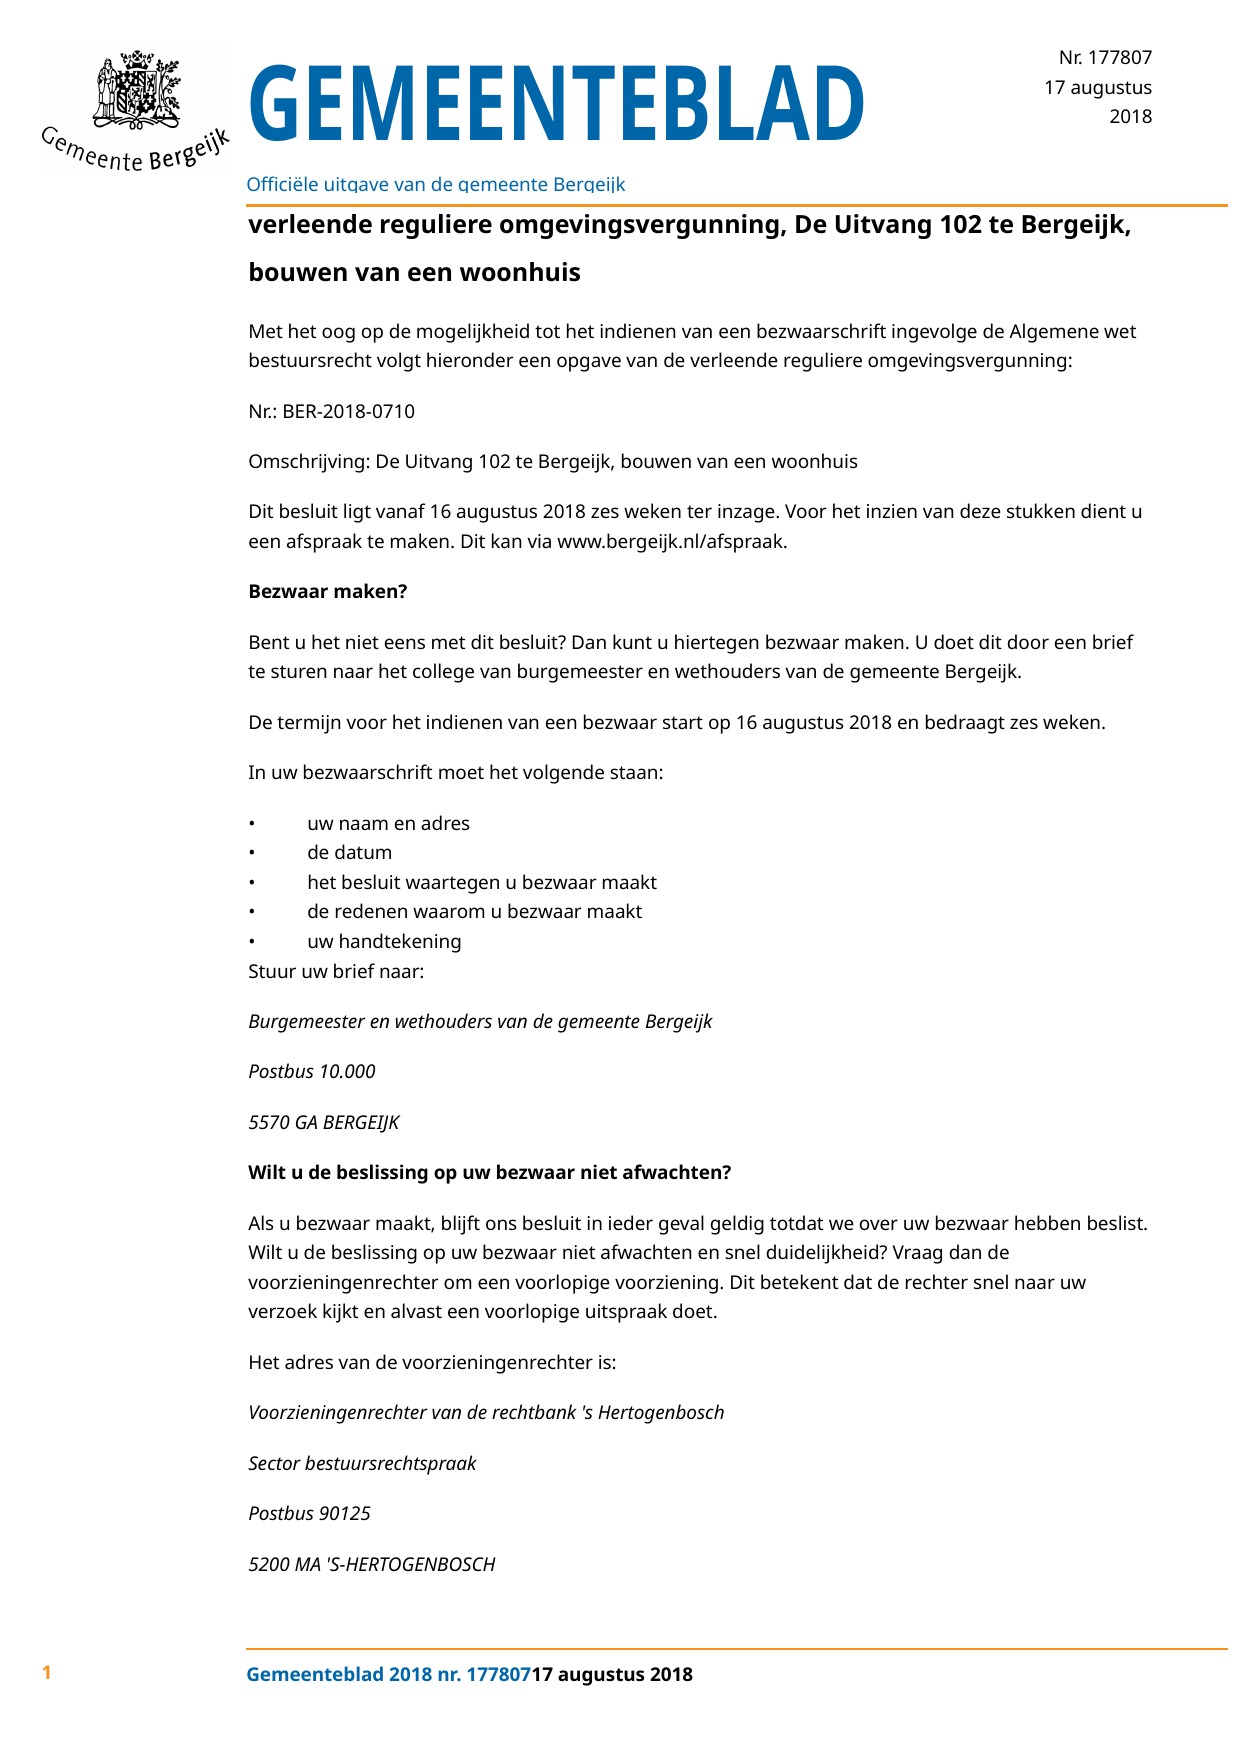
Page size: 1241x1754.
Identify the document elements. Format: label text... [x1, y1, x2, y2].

list uw naam en adres [248, 810, 1152, 836]
text 5200 MA 'S-HERTOGENBOSCH [248, 1551, 1152, 1577]
list uw handtekening [248, 928, 1152, 954]
text 5570 GA BERGEIJK [248, 1109, 1152, 1135]
text Omschrijving: De Uitvang 102 te Bergeijk, bouwen van een woonhuis [248, 448, 1152, 474]
text In uw bezwaarschrift moet het volgende staan: [248, 759, 1152, 785]
text Postbus 10.000 [248, 1059, 1152, 1084]
text Postbus 90125 [248, 1500, 1152, 1526]
text Wilt u de beslissing op uw bezwaar niet afwachten? [248, 1159, 1152, 1185]
text Het adres van de voorzieningenrechter is: [248, 1349, 1152, 1375]
text Dit besluit ligt vanaf 16 augustus 2018 zes weken ter inzage. Voor het inzien van deze stukken dient u een afspraak te maken. Dit kan via www.bergeijk.nl/afspraak. [248, 499, 1152, 554]
text Als u bezwaar maakt, blijft ons besluit in ieder geval geldig totdat we over uw bezwaar hebben beslist. Wilt u de beslissing op uw bezwaar niet afwachten en snel duidelijkheid? Vraag dan de voorzieningenrechter om een voorlopige voorziening. Dit betekent dat de rechter snel naar uw verzoek kijkt en alvast een voorlopige uitspraak doet. [248, 1210, 1152, 1324]
text Bezwaar maken? [248, 579, 1152, 604]
text De termijn voor het indienen van een bezwaar start op 16 augustus 2018 en bedraagt zes weken. [248, 709, 1152, 735]
text Burgemeester en wethouders van de gemeente Bergeijk [248, 1008, 1152, 1034]
text Met het oog op de mogelijkheid tot het indienen van een bezwaarschrift ingevolge de Algemene wet bestuursrecht volgt hieronder een opgave van de verleende reguliere omgevingsvergunning: [248, 318, 1152, 373]
text Nr.: BER-2018-0710 [248, 398, 1152, 424]
list het besluit waartegen u bezwaar maakt [248, 869, 1152, 895]
text Sector bestuursrechtspraak [248, 1450, 1152, 1476]
text Voorzieningenrechter van de rechtbank 's Hertogenbosch [248, 1399, 1152, 1425]
text Bent u het niet eens met dit besluit? Dan kunt u hiertegen bezwaar maken. U doet dit door een brief te sturen naar het college van burgemeester en wethouders van de gemeente Bergeijk. [248, 629, 1152, 684]
text verleende reguliere omgevingsvergunning, De Uitvang 102 te Bergeijk, bouwen van een woonhuis [248, 207, 1152, 288]
list de datum [248, 839, 1152, 865]
list de redenen waarom u bezwaar maakt [248, 899, 1152, 924]
picture [41, 47, 231, 172]
text Stuur uw brief naar: [248, 958, 1152, 984]
